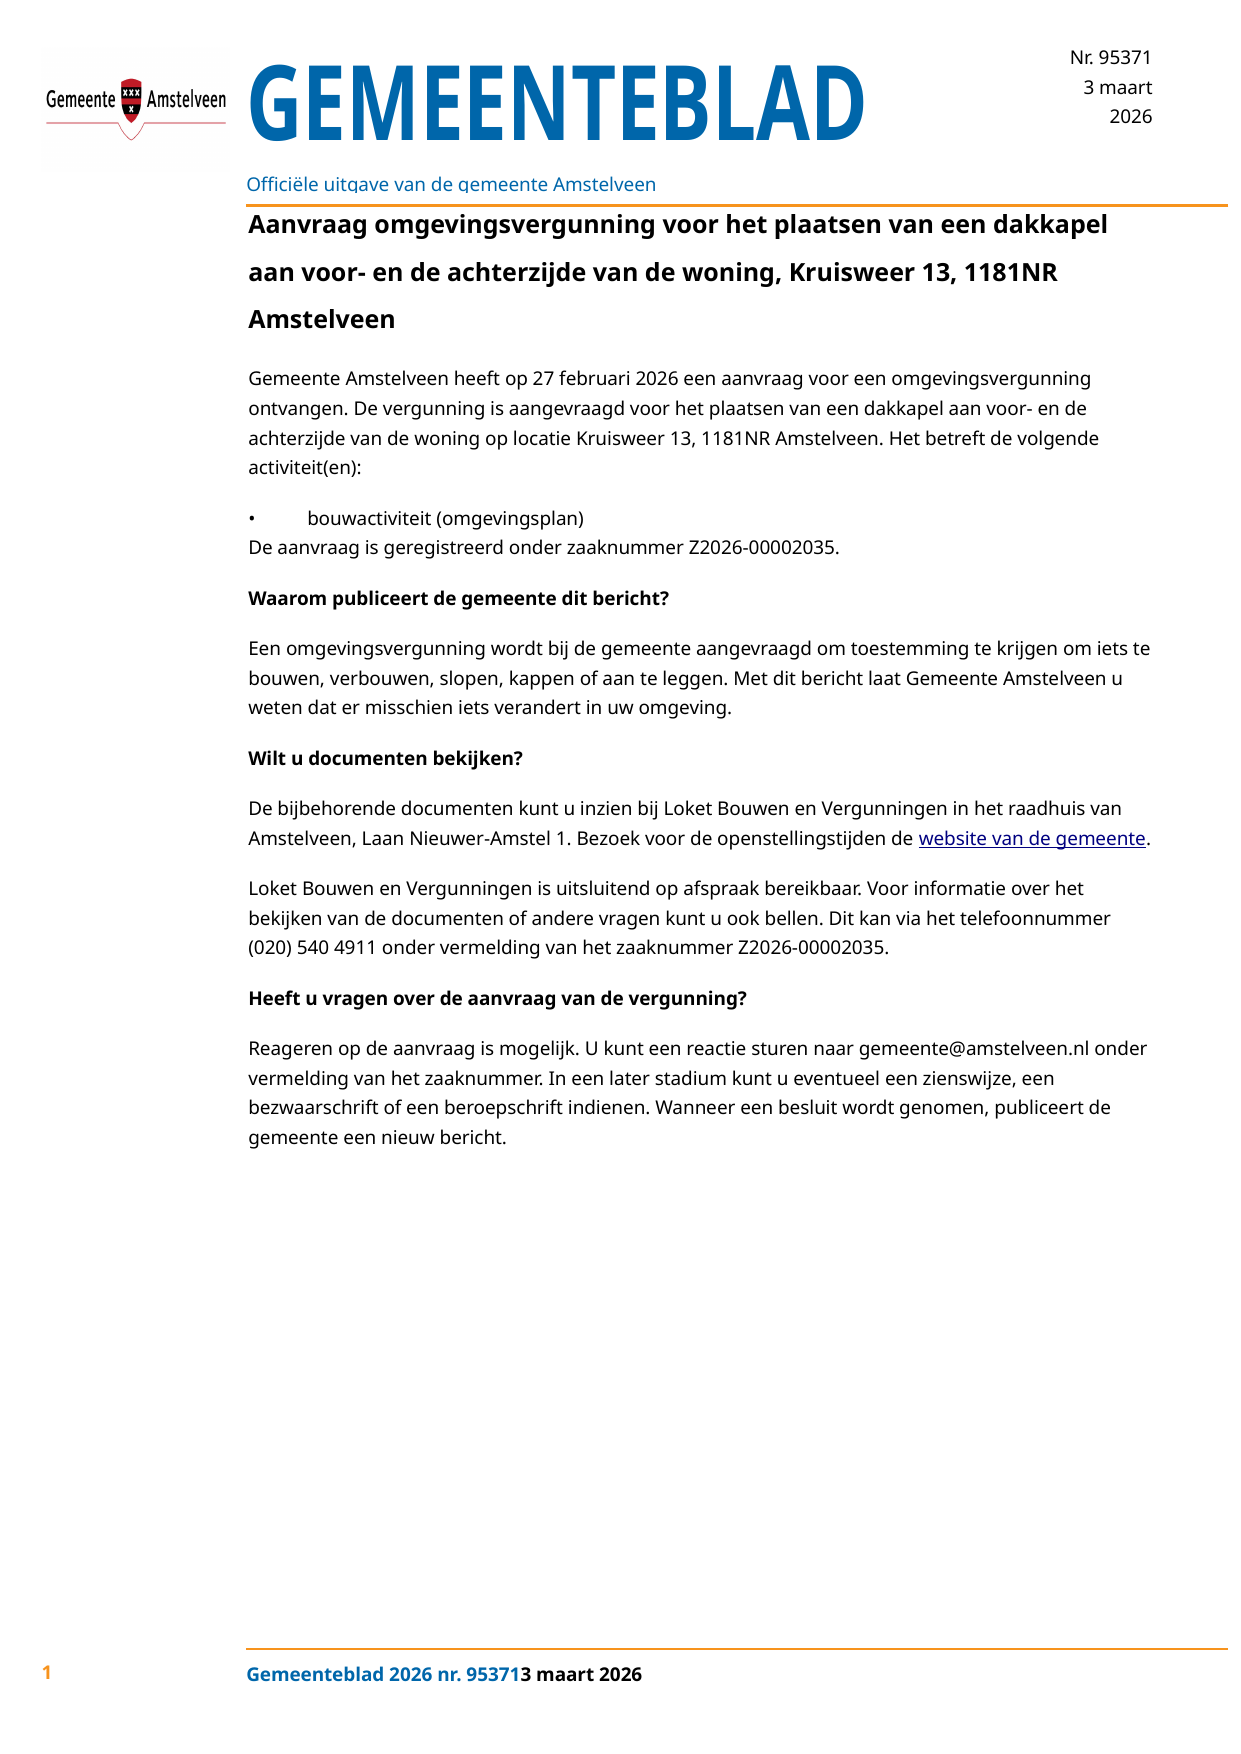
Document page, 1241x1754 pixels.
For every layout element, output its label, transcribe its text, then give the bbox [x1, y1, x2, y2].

text Loket Bouwen en Vergunningen is uitsluitend op afspraak bereikbaar. Voor informatie over het bekijken van de documenten of andere vragen kunt u ook bellen. Dit kan via het telefoonnummer (020) 540 4911 onder vermelding van het zaaknummer Z2026-00002035. [248, 875, 1152, 960]
text Aanvraag omgevingsvergunning voor het plaatsen van een dakkapel aan voor- en de achterzijde van de woning, Kruisweer 13, 1181NR Amstelveen [248, 207, 1152, 336]
text Gemeente Amstelveen heeft op 27 februari 2026 een aanvraag voor een omgevingsvergunning ontvangen. De vergunning is aangevraagd voor het plaatsen van een dakkapel aan voor- en de achterzijde van de woning op locatie Kruisweer 13, 1181NR Amstelveen. Het betreft de volgende activiteit(en): [248, 366, 1152, 480]
text Heeft u vragen over de aanvraag van de vergunning? [248, 985, 1152, 1010]
list bouwactiviteit (omgevingsplan) [248, 505, 1152, 530]
text De bijbehorende documenten kunt u inzien bij Loket Bouwen en Vergunningen in het raadhuis van Amstelveen, Laan Nieuwer-Amstel 1. Bezoek voor de openstellingstijden de website van de gemeente. [248, 795, 1152, 850]
text Een omgevingsvergunning wordt bij de gemeente aangevraagd om toestemming te krijgen om iets te bouwen, verbouwen, slopen, kappen of aan te leggen. Met dit bericht laat Gemeente Amstelveen u weten dat er misschien iets verandert in uw omgeving. [248, 635, 1152, 720]
text De aanvraag is geregistreerd onder zaaknummer Z2026-00002035. [248, 534, 1152, 560]
text Reageren op de aanvraag is mogelijk. U kunt een reactie sturen naar gemeente@amstelveen.nl onder vermelding van het zaaknummer. In een later stadium kunt u eventueel een zienswijze, een bezwaarschrift of een beroepschrift indienen. Wanneer een besluit wordt genomen, publiceert de gemeente een nieuw bericht. [248, 1035, 1152, 1149]
text Wilt u documenten bekijken? [248, 745, 1152, 770]
picture [41, 47, 231, 172]
text Waarom publiceert de gemeente dit bericht? [248, 585, 1152, 610]
